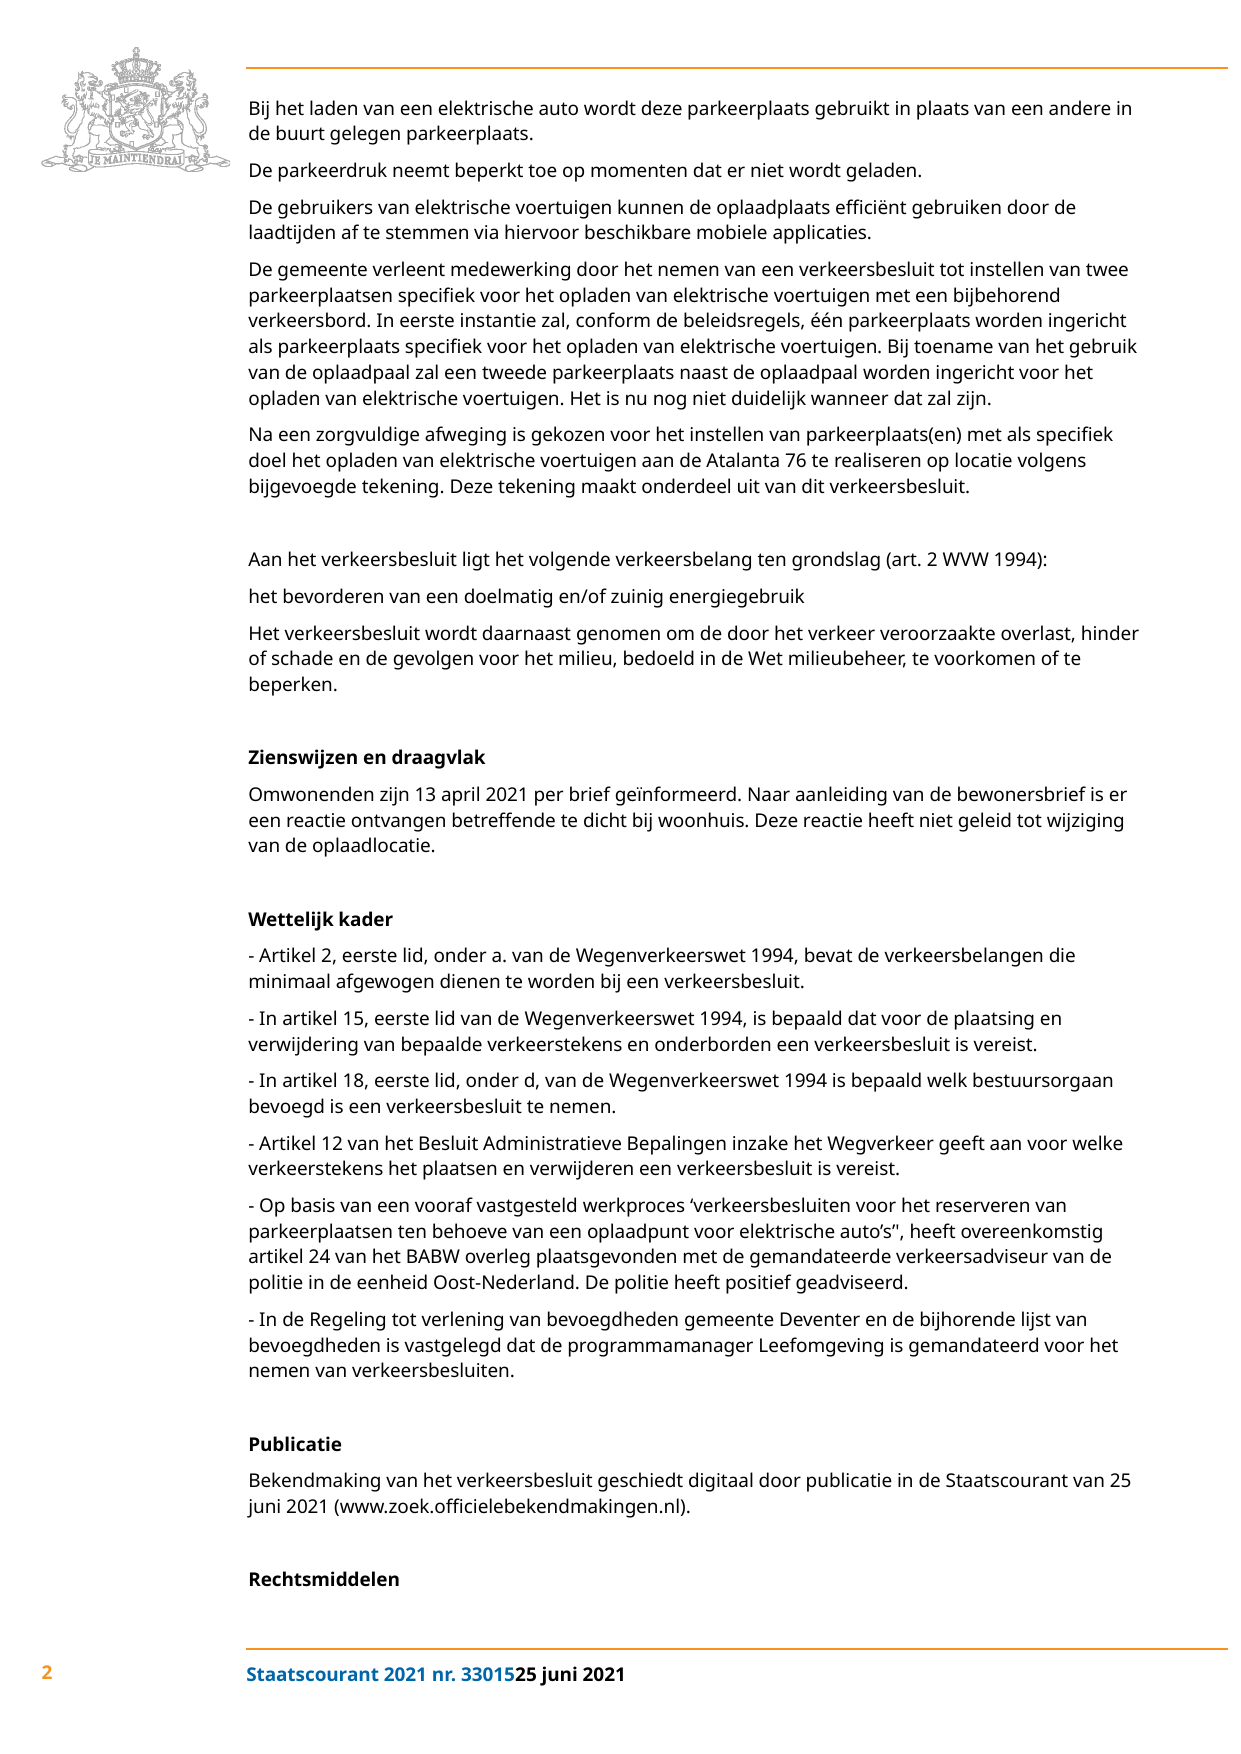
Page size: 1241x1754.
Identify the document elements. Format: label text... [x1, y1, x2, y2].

text Wettelijk kader [248, 906, 1152, 932]
text Rechtsmiddelen [248, 1567, 1152, 1592]
text Het verkeersbesluit wordt daarnaast genomen om de door het verkeer veroorzaakte overlast, hinder of schade en de gevolgen voor het milieu, bedoeld in de Wet milieubeheer, te voorkomen of te beperken. [248, 620, 1152, 697]
picture [41, 47, 231, 172]
text De parkeerdruk neemt beperkt toe op momenten dat er niet wordt geladen. [248, 157, 1152, 183]
text Aan het verkeersbesluit ligt het volgende verkeersbelang ten grondslag (art. 2 WVW 1994): [248, 546, 1152, 572]
text Omwonenden zijn 13 april 2021 per brief geïnformeerd. Naar aanleiding van de bewonersbrief is er een reactie ontvangen betreffende te dicht bij woonhuis. Deze reactie heeft niet geleid tot wijziging van de oplaadlocatie. [248, 781, 1152, 858]
text - In artikel 15, eerste lid van de Wegenverkeerswet 1994, is bepaald dat voor de plaatsing en verwijdering van bepaalde verkeerstekens en onderborden een verkeersbesluit is vereist. [248, 1005, 1152, 1056]
text Publicatie [248, 1431, 1152, 1457]
text het bevorderen van een doelmatig en/of zuinig energiegebruik [248, 583, 1152, 609]
text De gemeente verleent medewerking door het nemen van een verkeersbesluit tot instellen van twee parkeerplaatsen specifiek voor het opladen van elektrische voertuigen met een bijbehorend verkeersbord. In eerste instantie zal, conform de beleidsregels, één parkeerplaats worden ingericht als parkeerplaats specifiek voor het opladen van elektrische voertuigen. Bij toename van het gebruik van de oplaadpaal zal een tweede parkeerplaats naast de oplaadpaal worden ingericht voor het opladen van elektrische voertuigen. Het is nu nog niet duidelijk wanneer dat zal zijn. [248, 256, 1152, 411]
text Bekendmaking van het verkeersbesluit geschiedt digitaal door publicatie in de Staatscourant van 25 juni 2021 (www.zoek.officielebekendmakingen.nl). [248, 1467, 1152, 1519]
text - In artikel 18, eerste lid, onder d, van de Wegenverkeerswet 1994 is bepaald welk bestuursorgaan bevoegd is een verkeersbesluit te nemen. [248, 1067, 1152, 1119]
text - In de Regeling tot verlening van bevoegdheden gemeente Deventer en de bijhorende lijst van bevoegdheden is vastgelegd dat de programmamanager Leefomgeving is gemandateerd voor het nemen van verkeersbesluiten. [248, 1306, 1152, 1383]
text - Op basis van een vooraf vastgesteld werkproces ‘verkeersbesluiten voor het reserveren van parkeerplaatsen ten behoeve van een oplaadpunt voor elektrische auto’s’', heeft overeenkomstig artikel 24 van het BABW overleg plaatsgevonden met de gemandateerde verkeersadviseur van de politie in de eenheid Oost-Nederland. De politie heeft positief geadviseerd. [248, 1192, 1152, 1295]
text Na een zorgvuldige afweging is gekozen voor het instellen van parkeerplaats(en) met als specifiek doel het opladen van elektrische voertuigen aan de Atalanta 76 te realiseren op locatie volgens bijgevoegde tekening. Deze tekening maakt onderdeel uit van dit verkeersbesluit. [248, 422, 1152, 499]
text De gebruikers van elektrische voertuigen kunnen de oplaadplaats efficiënt gebruiken door de laadtijden af te stemmen via hiervoor beschikbare mobiele applicaties. [248, 194, 1152, 245]
text - Artikel 2, eerste lid, onder a. van de Wegenverkeerswet 1994, bevat de verkeersbelangen die minimaal afgewogen dienen te worden bij een verkeersbesluit. [248, 943, 1152, 994]
text Zienswijzen en draagvlak [248, 744, 1152, 770]
text Bij het laden van een elektrische auto wordt deze parkeerplaats gebruikt in plaats van een andere in de buurt gelegen parkeerplaats. [248, 95, 1152, 146]
text - Artikel 12 van het Besluit Administratieve Bepalingen inzake het Wegverkeer geeft aan voor welke verkeerstekens het plaatsen en verwijderen een verkeersbesluit is vereist. [248, 1130, 1152, 1181]
